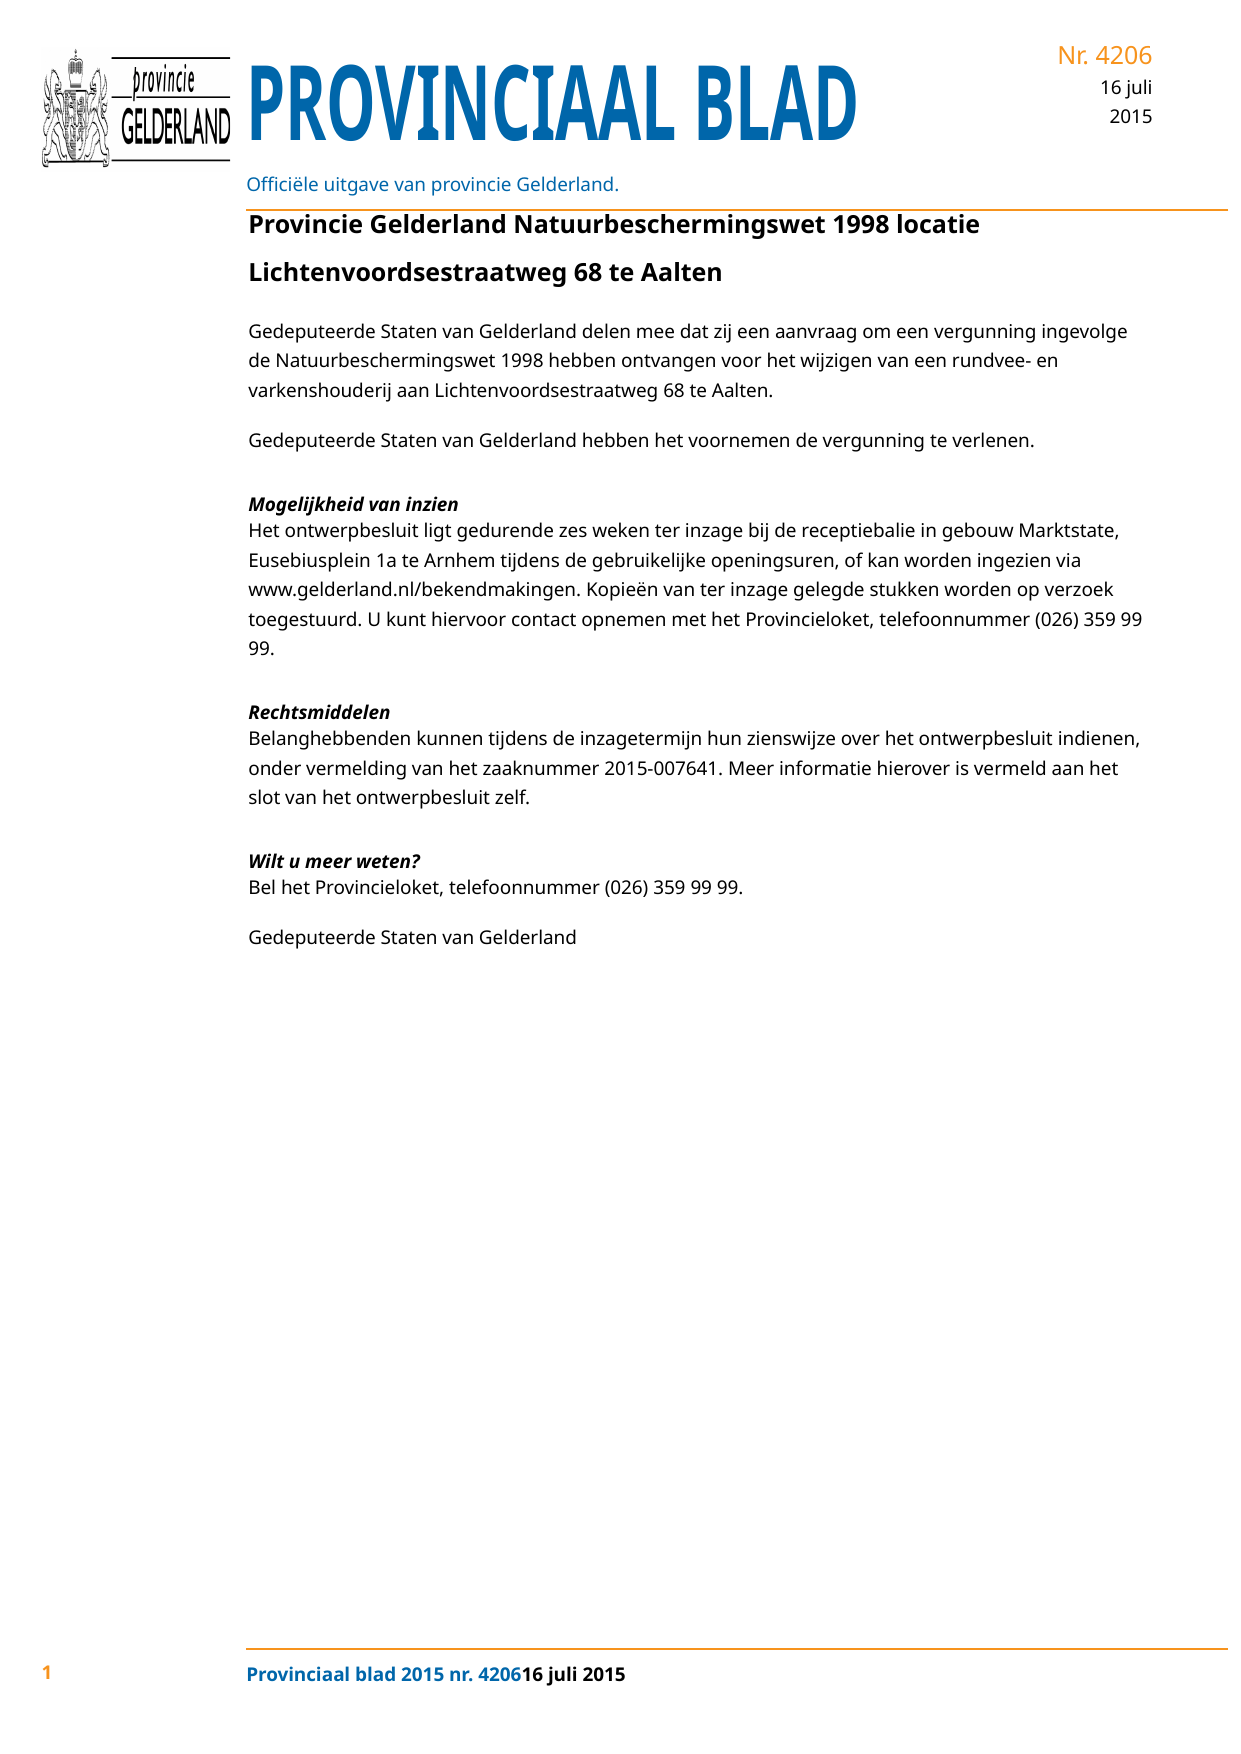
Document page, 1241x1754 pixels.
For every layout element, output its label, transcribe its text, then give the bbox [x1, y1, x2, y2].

text Bel het Provincieloket, telefoonnummer (026) 359 99 99. [248, 874, 1152, 900]
picture [41, 47, 231, 172]
text Provincie Gelderland Natuurbeschermingswet 1998 locatie Lichtenvoordsestraatweg 68 te Aalten [248, 211, 1152, 288]
text Mogelijkheid van inzien [248, 491, 1152, 517]
text Gedeputeerde Staten van Gelderland hebben het voornemen de vergunning te verlenen. [248, 427, 1152, 453]
text Gedeputeerde Staten van Gelderland [248, 924, 1152, 950]
text Het ontwerpbesluit ligt gedurende zes weken ter inzage bij de receptiebalie in gebouw Marktstate, Eusebiusplein 1a te Arnhem tijdens de gebruikelijke openingsuren, of kan worden ingezien via www.gelderland.nl/bekendmakingen. Kopieën van ter inzage gelegde stukken worden op verzoek toegestuurd. U kunt hiervoor contact opnemen met het Provincieloket, telefoonnummer (026) 359 99 99. [248, 517, 1152, 661]
text Rechtsmiddelen [248, 699, 1152, 725]
text Wilt u meer weten? [248, 848, 1152, 874]
text Belanghebbenden kunnen tijdens de inzagetermijn hun zienswijze over het ontwerpbesluit indienen, onder vermelding van het zaaknummer 2015-007641. Meer informatie hierover is vermeld aan het slot van het ontwerpbesluit zelf. [248, 725, 1152, 810]
text Gedeputeerde Staten van Gelderland delen mee dat zij een aanvraag om een vergunning ingevolge de Natuurbeschermingswet 1998 hebben ontvangen voor het wijzigen van een rundvee- en varkenshouderij aan Lichtenvoordsestraatweg 68 te Aalten. [248, 318, 1152, 403]
